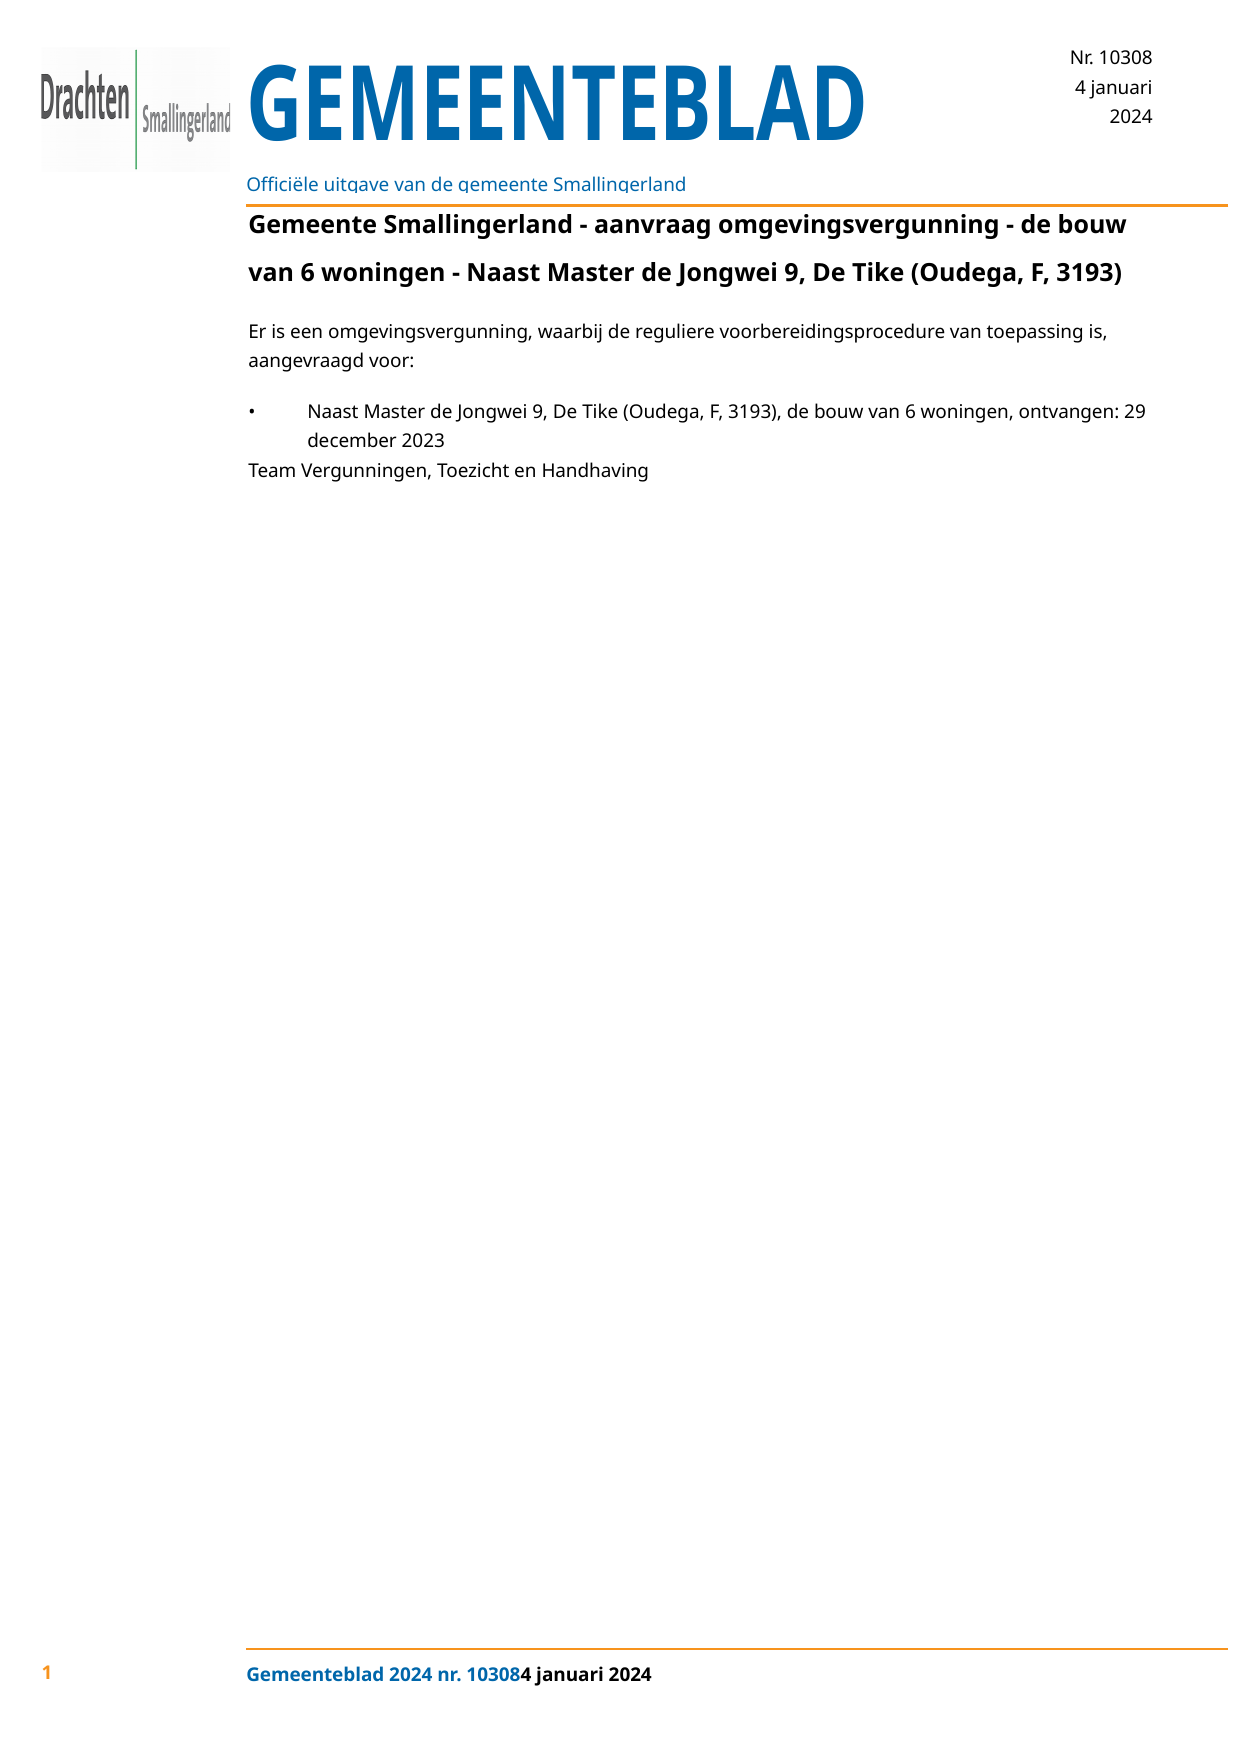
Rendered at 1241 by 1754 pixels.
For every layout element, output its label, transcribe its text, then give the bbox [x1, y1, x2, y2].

text Er is een omgevingsvergunning, waarbij de reguliere voorbereidingsprocedure van toepassing is, aangevraagd voor: [248, 318, 1152, 373]
picture [41, 47, 231, 172]
text Team Vergunningen, Toezicht en Handhaving [248, 457, 1152, 483]
list Naast Master de Jongwei 9, De Tike (Oudega, F, 3193), de bouw van 6 woningen, ontvangen: 29 december 2023 [248, 398, 1152, 453]
text Gemeente Smallingerland - aanvraag omgevingsvergunning - de bouw van 6 woningen - Naast Master de Jongwei 9, De Tike (Oudega, F, 3193) [248, 207, 1152, 288]
